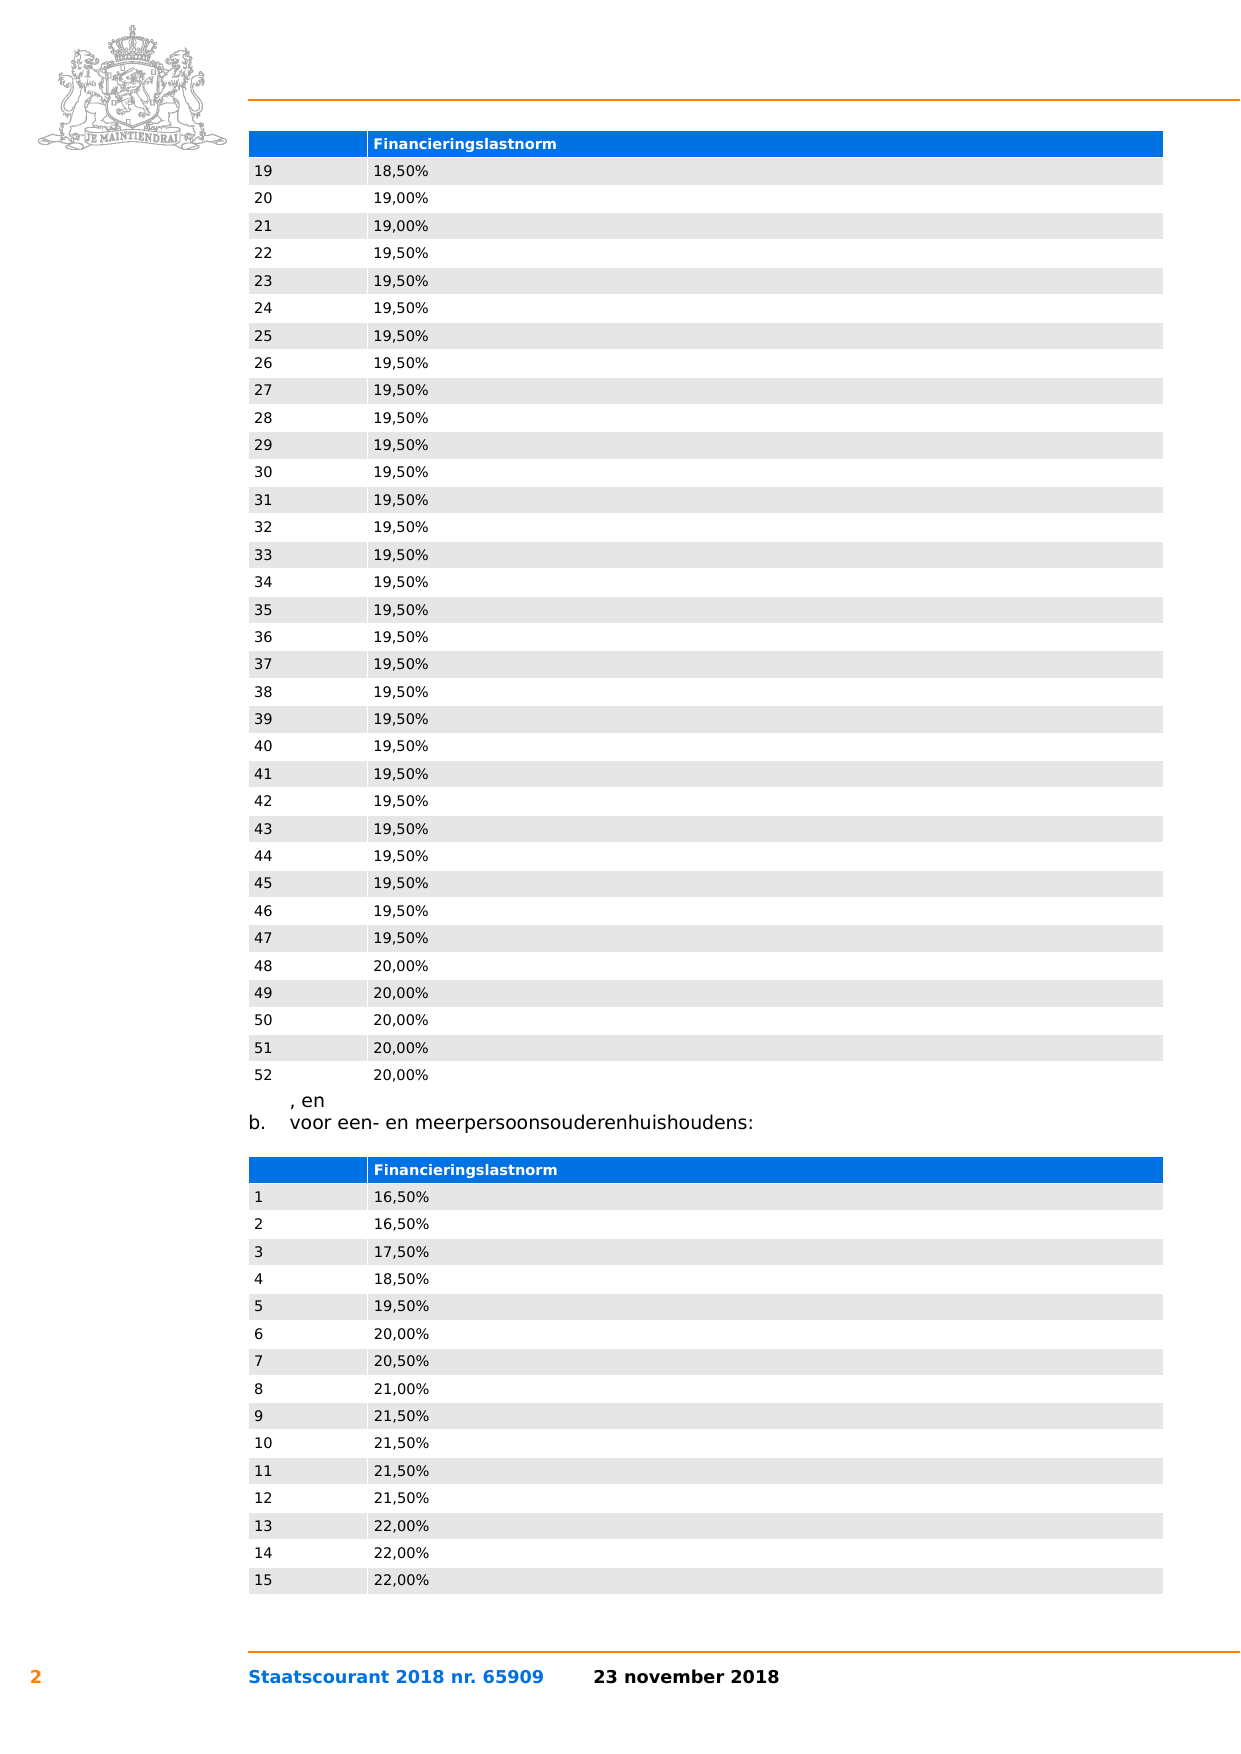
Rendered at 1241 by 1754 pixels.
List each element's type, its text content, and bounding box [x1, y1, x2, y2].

table_cell 19,50% [368, 487, 1163, 513]
table_cell 19,50% [368, 624, 1163, 650]
table_cell 22,00% [368, 1540, 1163, 1567]
table_cell 19,50% [368, 460, 1163, 486]
table_cell 46 [249, 898, 367, 924]
table_cell 38 [249, 679, 367, 705]
table_cell 18,50% [368, 1266, 1163, 1293]
table_cell 19,50% [368, 1294, 1163, 1320]
table_cell 25 [249, 323, 367, 349]
table_cell 19,50% [368, 843, 1163, 869]
table_cell 20,50% [368, 1349, 1163, 1375]
picture [38, 25, 227, 150]
table_cell 3 [249, 1239, 367, 1265]
table_cell 20 [249, 186, 367, 212]
table_cell 2 [249, 1211, 367, 1238]
table_cell 15 [249, 1568, 367, 1594]
table_cell 33 [249, 542, 367, 568]
table_cell 16,50% [368, 1184, 1163, 1210]
table_cell 22 [249, 241, 367, 267]
table_cell 19,50% [368, 679, 1163, 705]
table_cell 19,50% [368, 706, 1163, 733]
table_cell 21,50% [368, 1403, 1163, 1429]
table_cell 52 [249, 1063, 367, 1089]
table_cell 19,50% [368, 378, 1163, 404]
table_cell 19,50% [368, 323, 1163, 349]
table_cell 17,50% [368, 1239, 1163, 1265]
table_cell 20,00% [368, 1035, 1163, 1061]
table_cell 19,00% [368, 186, 1163, 212]
table_cell 21,50% [368, 1431, 1163, 1457]
table_cell 51 [249, 1035, 367, 1061]
table_cell 19,50% [368, 925, 1163, 952]
table_cell 39 [249, 706, 367, 733]
table_cell 19,50% [368, 569, 1163, 596]
table_cell 26 [249, 350, 367, 376]
table_cell 48 [249, 953, 367, 979]
table_cell 37 [249, 651, 367, 678]
table_cell 8 [249, 1376, 367, 1402]
table_cell 19,50% [368, 816, 1163, 842]
table_cell 19,50% [368, 405, 1163, 431]
table_cell 18,50% [368, 158, 1163, 185]
table_cell 6 [249, 1321, 367, 1347]
table_cell 27 [249, 378, 367, 404]
table_cell 12 [249, 1485, 367, 1512]
table_cell 19,50% [368, 241, 1163, 267]
table_cell 30 [249, 460, 367, 486]
table_cell 16,50% [368, 1211, 1163, 1238]
table_cell 4 [249, 1266, 367, 1293]
table_cell 22,00% [368, 1513, 1163, 1539]
table_cell 19,50% [368, 268, 1163, 294]
table_cell 9 [249, 1403, 367, 1429]
table_cell 13 [249, 1513, 367, 1539]
text b. voor een- en meerpersoonsouderenhuishoudens: [248, 1112, 1163, 1134]
table_cell 7 [249, 1349, 367, 1375]
table_cell 42 [249, 789, 367, 815]
table_header Financieringslastnorm [368, 1157, 1163, 1183]
table_cell 47 [249, 925, 367, 952]
table_cell 1 [249, 1184, 367, 1210]
table_cell 28 [249, 405, 367, 431]
table_cell 21,00% [368, 1376, 1163, 1402]
table_cell 23 [249, 268, 367, 294]
table_cell 31 [249, 487, 367, 513]
table_cell 20,00% [368, 1321, 1163, 1347]
table_cell 44 [249, 843, 367, 869]
table_header Financieringslastnorm [368, 131, 1163, 157]
table_cell 49 [249, 980, 367, 1007]
table_cell 19,50% [368, 789, 1163, 815]
table_cell 19,50% [368, 898, 1163, 924]
table_cell 14 [249, 1540, 367, 1567]
table_cell 20,00% [368, 1008, 1163, 1034]
table_cell 10 [249, 1431, 367, 1457]
table_cell 35 [249, 597, 367, 623]
table_cell 19,50% [368, 734, 1163, 760]
table_cell 36 [249, 624, 367, 650]
table_cell 21 [249, 213, 367, 239]
table_cell 21,50% [368, 1458, 1163, 1484]
table_cell 22,00% [368, 1568, 1163, 1594]
table_cell 19,50% [368, 350, 1163, 376]
table_cell 20,00% [368, 953, 1163, 979]
table_cell 19,00% [368, 213, 1163, 239]
table_cell 29 [249, 432, 367, 459]
table_cell 45 [249, 871, 367, 897]
table_cell 20,00% [368, 1063, 1163, 1089]
table_cell 19,50% [368, 295, 1163, 322]
table_cell 43 [249, 816, 367, 842]
table_cell 19,50% [368, 651, 1163, 678]
table_cell 20,00% [368, 980, 1163, 1007]
table_header [249, 131, 367, 157]
table_cell 19,50% [368, 542, 1163, 568]
table_cell 19,50% [368, 597, 1163, 623]
table_cell 32 [249, 515, 367, 541]
table_cell 21,50% [368, 1485, 1163, 1512]
table_cell 11 [249, 1458, 367, 1484]
table_cell 40 [249, 734, 367, 760]
table_cell 24 [249, 295, 367, 322]
table_cell 19 [249, 158, 367, 185]
table_cell 50 [249, 1008, 367, 1034]
table_cell 34 [249, 569, 367, 596]
table_cell 19,50% [368, 432, 1163, 459]
table_cell 41 [249, 761, 367, 787]
table_header [249, 1157, 367, 1183]
table_cell 19,50% [368, 515, 1163, 541]
text , en [289, 1090, 1163, 1112]
table_cell 5 [249, 1294, 367, 1320]
table_cell 19,50% [368, 871, 1163, 897]
table_cell 19,50% [368, 761, 1163, 787]
